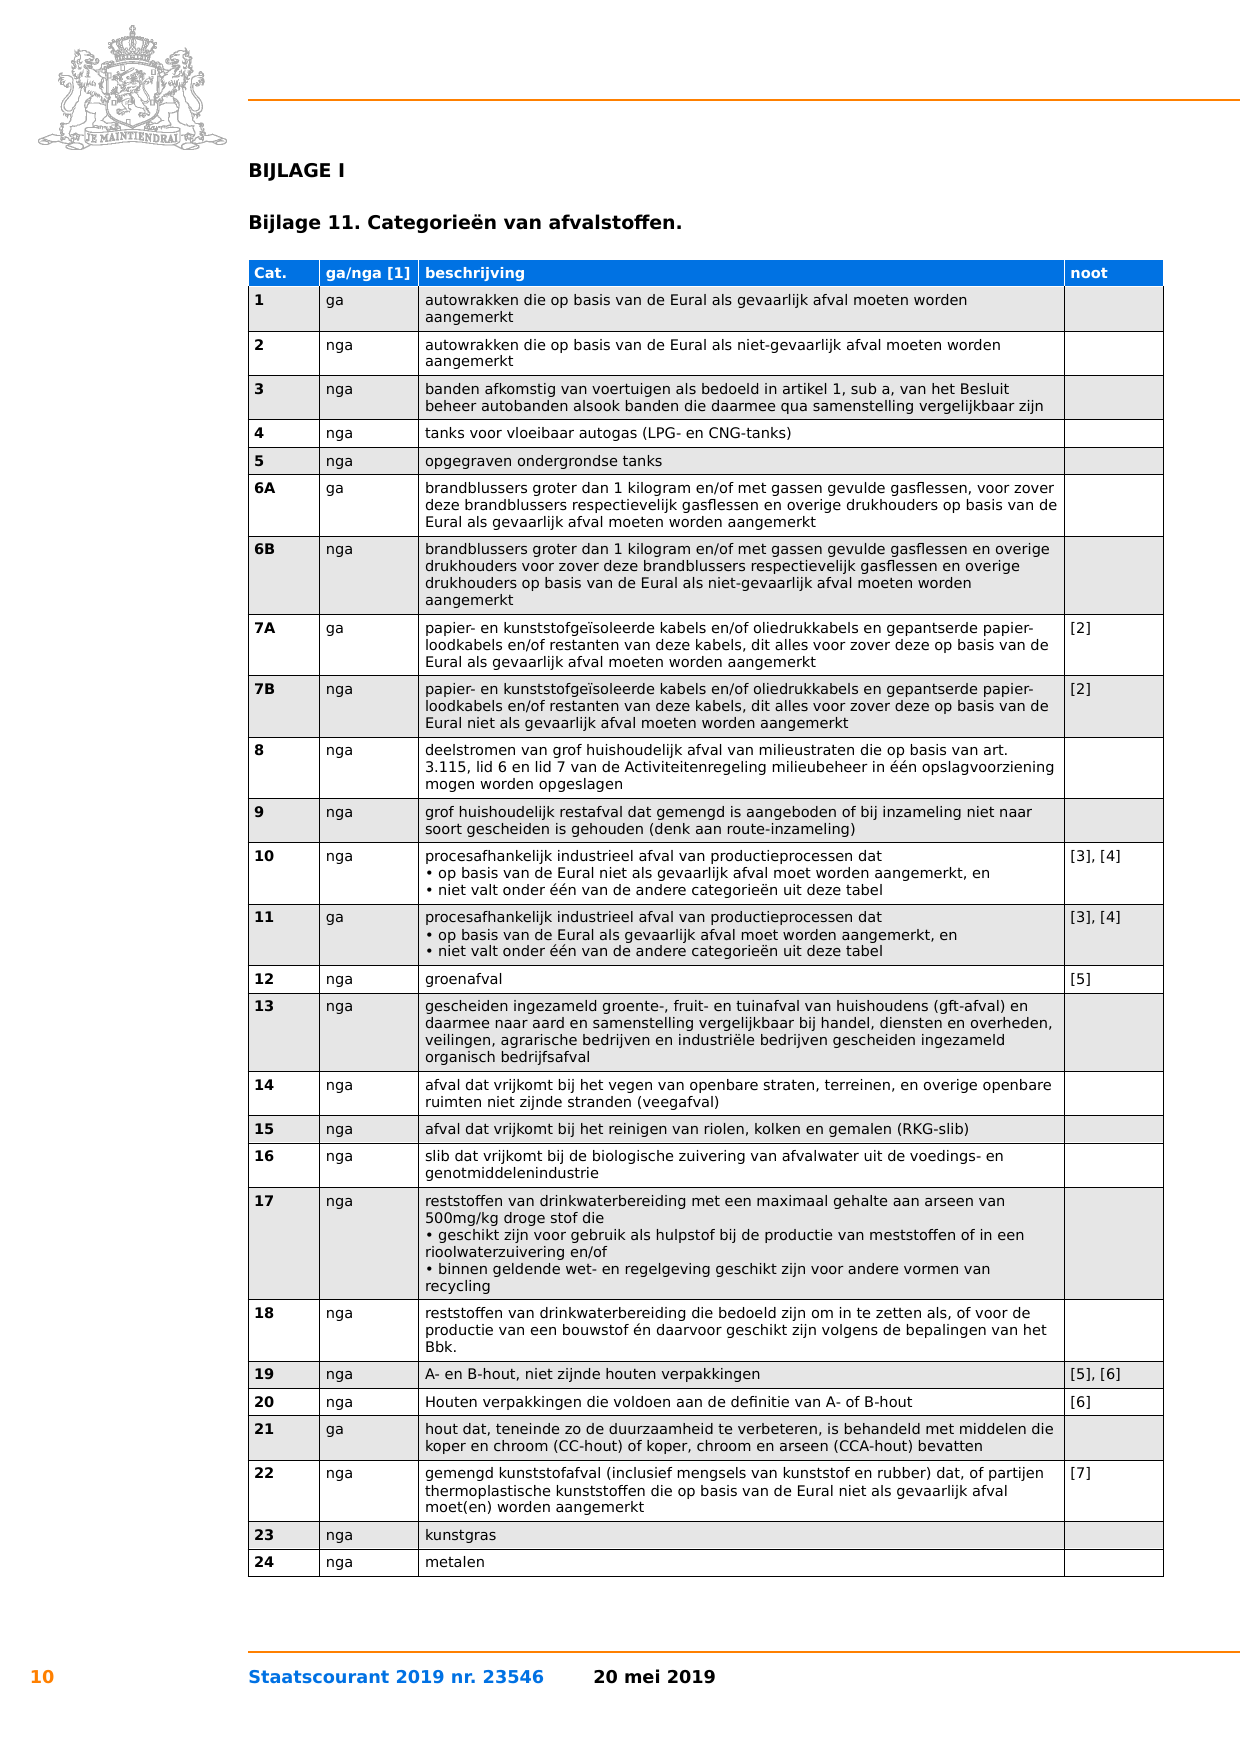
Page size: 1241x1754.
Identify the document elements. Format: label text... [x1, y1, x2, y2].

table_cell ga [320, 1416, 418, 1460]
table_header beschrijving [419, 260, 1064, 286]
table_cell nga [320, 332, 418, 375]
table_cell 6B [249, 537, 319, 614]
table_cell nga [320, 376, 418, 419]
table_cell 23 [249, 1522, 319, 1548]
table_cell [1065, 1144, 1163, 1187]
table_cell A- en B-hout, niet zijnde houten verpakkingen [419, 1362, 1064, 1388]
table_cell gescheiden ingezameld groente-, fruit- en tuinafval van huishoudens (gft-afval) en daarmee naar aard en samenstelling vergelijkbaar bij handel, diensten en overheden, veilingen, agrarische bedrijven en industriële bedrijven gescheiden ingezameld organisch bedrijfsafval [419, 994, 1064, 1071]
table_cell [1065, 376, 1163, 419]
table_cell [1065, 1116, 1163, 1142]
table_cell [6] [1065, 1389, 1163, 1415]
table_cell 3 [249, 376, 319, 419]
table_cell 1 [249, 287, 319, 331]
table_cell [1065, 448, 1163, 474]
table_cell 7B [249, 676, 319, 737]
table_cell tanks voor vloeibaar autogas (LPG- en CNG-tanks) [419, 420, 1064, 447]
table_header Cat. [249, 260, 319, 286]
table_cell banden afkomstig van voertuigen als bedoeld in artikel 1, sub a, van het Besluit beheer autobanden alsook banden die daarmee qua samenstelling vergelijkbaar zijn [419, 376, 1064, 419]
table_cell metalen [419, 1550, 1064, 1576]
table_cell ga [320, 287, 418, 331]
table_cell ga [320, 475, 418, 536]
table_cell 16 [249, 1144, 319, 1187]
table_cell nga [320, 738, 418, 798]
table_cell nga [320, 1461, 418, 1521]
table_cell afval dat vrijkomt bij het vegen van openbare straten, terreinen, en overige openbare ruimten niet zijnde stranden (veegafval) [419, 1072, 1064, 1115]
table_cell 12 [249, 966, 319, 992]
table_cell grof huishoudelijk restafval dat gemengd is aangeboden of bij inzameling niet naar soort gescheiden is gehouden (denk aan route-inzameling) [419, 799, 1064, 842]
table_cell reststoffen van drinkwaterbereiding die bedoeld zijn om in te zetten als, of voor de productie van een bouwstof én daarvoor geschikt zijn volgens de bepalingen van het Bbk. [419, 1300, 1064, 1361]
table_cell [3], [4] [1065, 905, 1163, 965]
table_cell afval dat vrijkomt bij het reinigen van riolen, kolken en gemalen (RKG-slib) [419, 1116, 1064, 1142]
table_cell [7] [1065, 1461, 1163, 1521]
subtitle Bijlage 11. Categorieën van afvalstoffen. [248, 212, 1163, 234]
table_cell nga [320, 1362, 418, 1388]
table_cell [1065, 332, 1163, 375]
table_cell Houten verpakkingen die voldoen aan de definitie van A- of B-hout [419, 1389, 1064, 1415]
table_cell 4 [249, 420, 319, 447]
table_cell [5], [6] [1065, 1362, 1163, 1388]
table_cell ga [320, 615, 418, 675]
table_cell [1065, 475, 1163, 536]
table_cell [1065, 1188, 1163, 1299]
table_cell 15 [249, 1116, 319, 1142]
table_cell [1065, 799, 1163, 842]
table_cell [1065, 1072, 1163, 1115]
table_cell nga [320, 537, 418, 614]
table_cell nga [320, 1550, 418, 1576]
table_cell [1065, 994, 1163, 1071]
table_cell nga [320, 994, 418, 1071]
table_header noot [1065, 260, 1163, 286]
table_cell papier- en kunststofgeïsoleerde kabels en/of oliedrukkabels en gepantserde papier-loodkabels en/of restanten van deze kabels, dit alles voor zover deze op basis van de Eural niet als gevaarlijk afval moeten worden aangemerkt [419, 676, 1064, 737]
table_cell 7A [249, 615, 319, 675]
table_cell [1065, 1522, 1163, 1548]
table_cell 18 [249, 1300, 319, 1361]
table_cell 13 [249, 994, 319, 1071]
table_cell nga [320, 1188, 418, 1299]
table_cell 2 [249, 332, 319, 375]
table_cell 10 [249, 843, 319, 904]
table_cell nga [320, 966, 418, 992]
table_cell autowrakken die op basis van de Eural als gevaarlijk afval moeten worden aangemerkt [419, 287, 1064, 331]
table_cell [2] [1065, 676, 1163, 737]
table_cell [1065, 420, 1163, 447]
table_cell 14 [249, 1072, 319, 1115]
table_cell [1065, 287, 1163, 331]
table_cell nga [320, 1072, 418, 1115]
table_cell 6A [249, 475, 319, 536]
table_cell nga [320, 420, 418, 447]
table_cell deelstromen van grof huishoudelijk afval van milieustraten die op basis van art. 3.115, lid 6 en lid 7 van de Activiteitenregeling milieubeheer in één opslagvoorziening mogen worden opgeslagen [419, 738, 1064, 798]
table_cell 8 [249, 738, 319, 798]
table_cell reststoffen van drinkwaterbereiding met een maximaal gehalte aan arseen van 500mg/kg droge stof die • geschikt zijn voor gebruik als hulpstof bij de productie van meststoffen of in een rioolwaterzuivering en/of • binnen geldende wet- en regelgeving geschikt zijn voor andere vormen van recycling [419, 1188, 1064, 1299]
table_cell [1065, 738, 1163, 798]
table_cell ga [320, 905, 418, 965]
table_cell [5] [1065, 966, 1163, 992]
subtitle BIJLAGE I [248, 160, 1163, 182]
table_cell opgegraven ondergrondse tanks [419, 448, 1064, 474]
table_cell papier- en kunststofgeïsoleerde kabels en/of oliedrukkabels en gepantserde papier-loodkabels en/of restanten van deze kabels, dit alles voor zover deze op basis van de Eural als gevaarlijk afval moeten worden aangemerkt [419, 615, 1064, 675]
table_cell procesafhankelijk industrieel afval van productieprocessen dat • op basis van de Eural als gevaarlijk afval moet worden aangemerkt, en • niet valt onder één van de andere categorieën uit deze tabel [419, 905, 1064, 965]
table_cell nga [320, 1389, 418, 1415]
table_cell gemengd kunststofafval (inclusief mengsels van kunststof en rubber) dat, of partijen thermoplastische kunststoffen die op basis van de Eural niet als gevaarlijk afval moet(en) worden aangemerkt [419, 1461, 1064, 1521]
table_cell procesafhankelijk industrieel afval van productieprocessen dat • op basis van de Eural niet als gevaarlijk afval moet worden aangemerkt, en • niet valt onder één van de andere categorieën uit deze tabel [419, 843, 1064, 904]
table_cell nga [320, 448, 418, 474]
table_cell groenafval [419, 966, 1064, 992]
table_cell autowrakken die op basis van de Eural als niet-gevaarlijk afval moeten worden aangemerkt [419, 332, 1064, 375]
table_cell 24 [249, 1550, 319, 1576]
table_cell hout dat, teneinde zo de duurzaamheid te verbeteren, is behandeld met middelen die koper en chroom (CC-hout) of koper, chroom en arseen (CCA-hout) bevatten [419, 1416, 1064, 1460]
table_cell 9 [249, 799, 319, 842]
table_cell [1065, 537, 1163, 614]
table_cell nga [320, 1522, 418, 1548]
table_cell 11 [249, 905, 319, 965]
table_cell kunstgras [419, 1522, 1064, 1548]
table_cell slib dat vrijkomt bij de biologische zuivering van afvalwater uit de voedings- en genotmiddelenindustrie [419, 1144, 1064, 1187]
table_cell nga [320, 1300, 418, 1361]
table_cell [1065, 1300, 1163, 1361]
table_cell 22 [249, 1461, 319, 1521]
table_cell [1065, 1416, 1163, 1460]
table_cell nga [320, 799, 418, 842]
table_cell 17 [249, 1188, 319, 1299]
table_cell nga [320, 1116, 418, 1142]
table_cell [3], [4] [1065, 843, 1163, 904]
table_cell 20 [249, 1389, 319, 1415]
picture [38, 25, 227, 150]
table_cell nga [320, 676, 418, 737]
table_cell brandblussers groter dan 1 kilogram en/of met gassen gevulde gasflessen en overige drukhouders voor zover deze brandblussers respectievelijk gasflessen en overige drukhouders op basis van de Eural als niet-gevaarlijk afval moeten worden aangemerkt [419, 537, 1064, 614]
table_cell [1065, 1550, 1163, 1576]
table_cell 5 [249, 448, 319, 474]
table_cell nga [320, 1144, 418, 1187]
table_cell [2] [1065, 615, 1163, 675]
table_cell nga [320, 843, 418, 904]
table_header ga/nga [1] [320, 260, 418, 286]
table_cell 19 [249, 1362, 319, 1388]
table_cell brandblussers groter dan 1 kilogram en/of met gassen gevulde gasflessen, voor zover deze brandblussers respectievelijk gasflessen en overige drukhouders op basis van de Eural als gevaarlijk afval moeten worden aangemerkt [419, 475, 1064, 536]
table_cell 21 [249, 1416, 319, 1460]
